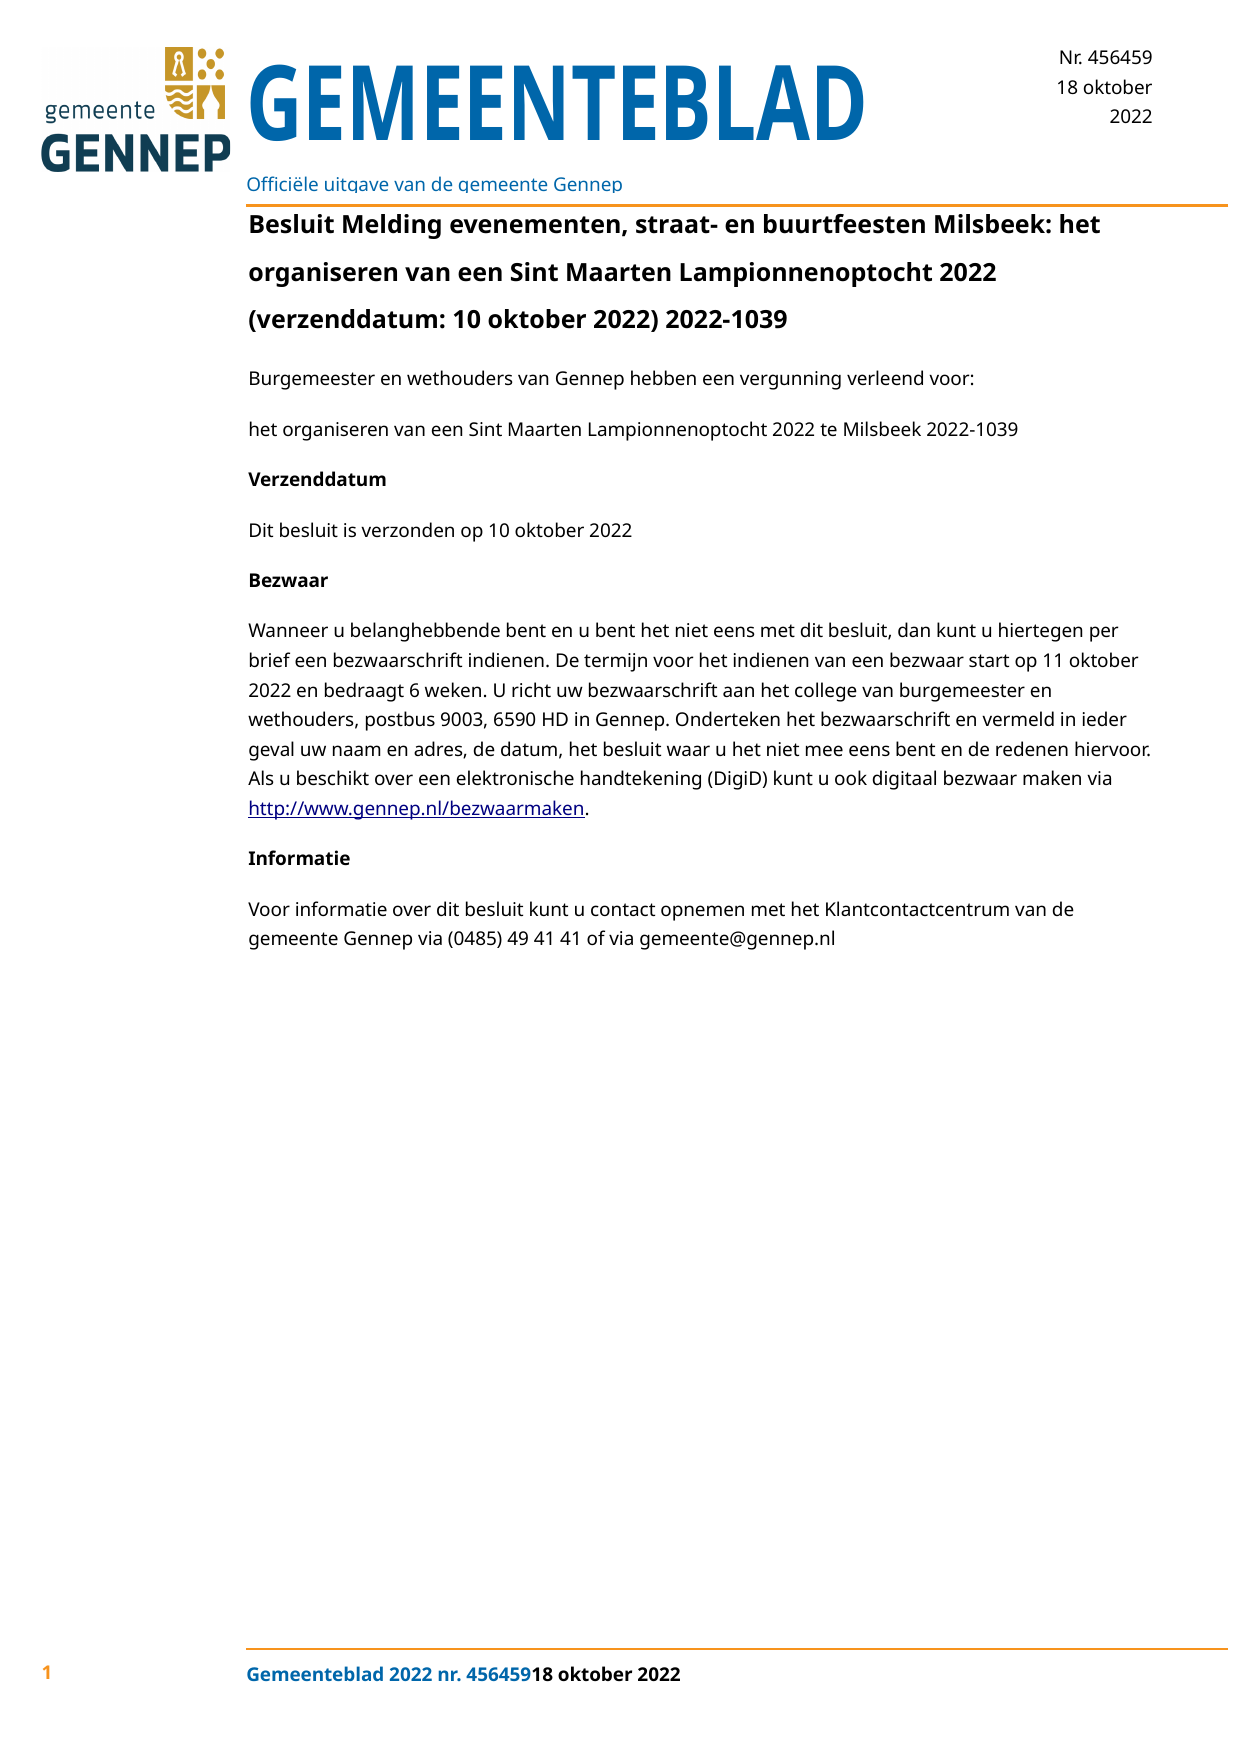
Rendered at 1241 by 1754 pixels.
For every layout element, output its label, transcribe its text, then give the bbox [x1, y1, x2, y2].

text Bezwaar [248, 567, 1152, 593]
text Wanneer u belanghebbende bent en u bent het niet eens met dit besluit, dan kunt u hiertegen per brief een bezwaarschrift indienen. De termijn voor het indienen van een bezwaar start op 11 oktober 2022 en bedraagt 6 weken. U richt uw bezwaarschrift aan het college van burgemeester en wethouders, postbus 9003, 6590 HD in Gennep. Onderteken het bezwaarschrift en vermeld in ieder geval uw naam en adres, de datum, het besluit waar u het niet mee eens bent en de redenen hiervoor. Als u beschikt over een elektronische handtekening (DigiD) kunt u ook digitaal bezwaar maken via http://www.gennep.nl/bezwaarmaken. [248, 618, 1152, 821]
text het organiseren van een Sint Maarten Lampionnenoptocht 2022 te Milsbeek 2022-1039 [248, 416, 1152, 442]
text Burgemeester en wethouders van Gennep hebben een vergunning verleend voor: [248, 366, 1152, 391]
picture [41, 47, 231, 172]
text Besluit Melding evenementen, straat- en buurtfeesten Milsbeek: het organiseren van een Sint Maarten Lampionnenoptocht 2022 (verzenddatum: 10 oktober 2022) 2022-1039 [248, 207, 1152, 336]
text Voor informatie over dit besluit kunt u contact opnemen met het Klantcontactcentrum van de gemeente Gennep via (0485) 49 41 41 of via gemeente@gennep.nl [248, 896, 1152, 951]
text Verzenddatum [248, 466, 1152, 492]
text Informatie [248, 846, 1152, 871]
text Dit besluit is verzonden op 10 oktober 2022 [248, 517, 1152, 542]
